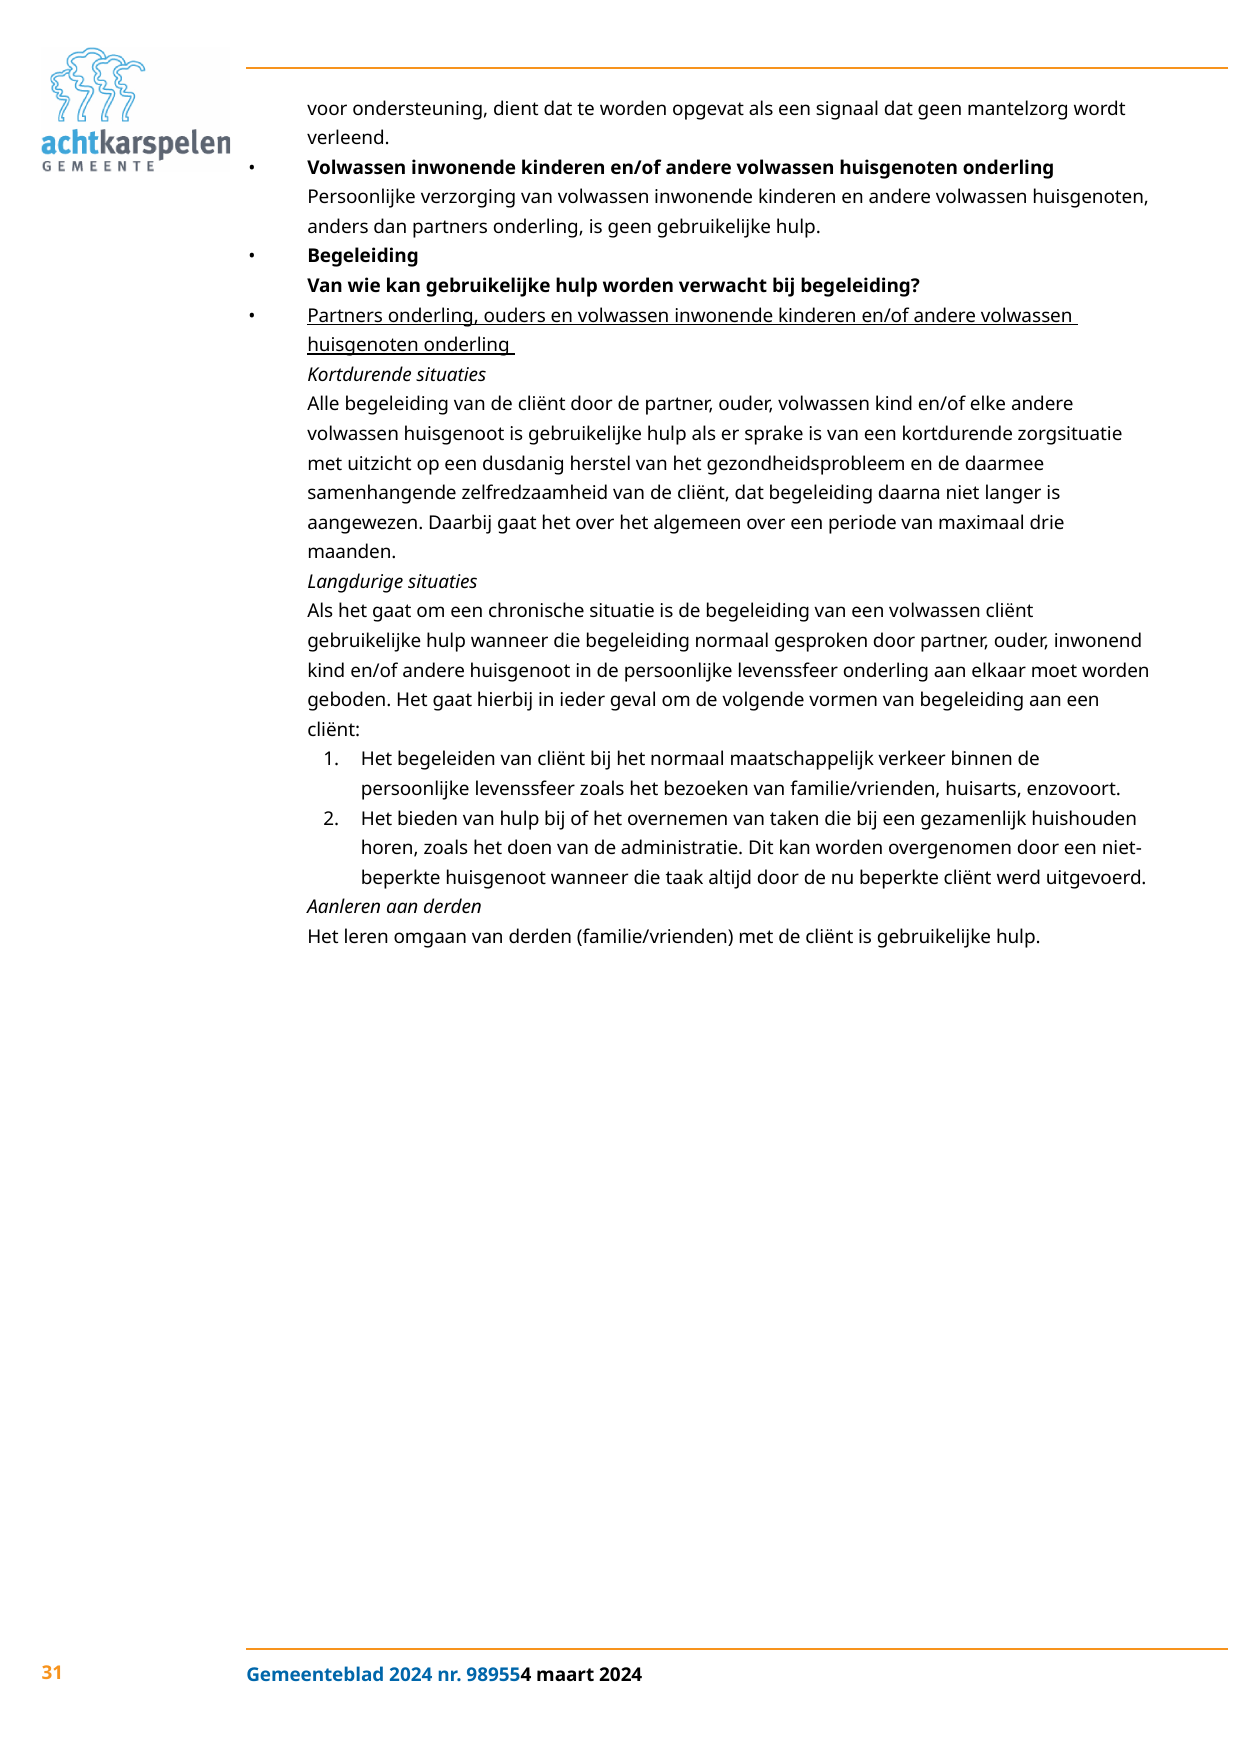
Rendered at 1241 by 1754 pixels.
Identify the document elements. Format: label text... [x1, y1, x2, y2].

list Aanleren aan derden [248, 893, 1152, 919]
list Begeleiding [248, 243, 1152, 268]
list Als het gaat om een chronische situatie is de begeleiding van een volwassen cliënt gebruikelijke hulp wanneer die begeleiding normaal gesproken door partner, ouder, inwonend kind en/of andere huisgenoot in de persoonlijke levenssfeer onderling aan elkaar moet worden geboden. Het gaat hierbij in ieder geval om de volgende vormen van begeleiding aan een cliënt: [248, 598, 1152, 742]
list Persoonlijke verzorging van volwassen inwonende kinderen en andere volwassen huisgenoten, anders dan partners onderling, is geen gebruikelijke hulp. [248, 183, 1152, 239]
list Het leren omgaan van derden (familie/vrienden) met de cliënt is gebruikelijke hulp. [248, 923, 1152, 949]
picture [41, 47, 231, 172]
list Volwassen inwonende kinderen en/of andere volwassen huisgenoten onderling [248, 154, 1152, 180]
list Van wie kan gebruikelijke hulp worden verwacht bij begeleiding? [248, 272, 1152, 298]
list voor ondersteuning, dient dat te worden opgevat als een signaal dat geen mantelzorg wordt verleend. [248, 95, 1152, 150]
list Alle begeleiding van de cliënt door de partner, ouder, volwassen kind en/of elke andere volwassen huisgenoot is gebruikelijke hulp als er sprake is van een kortdurende zorgsituatie met uitzicht op een dusdanig herstel van het gezondheidsprobleem en de daarmee samenhangende zelfredzaamheid van de cliënt, dat begeleiding daarna niet langer is aangewezen. Daarbij gaat het over het algemeen over een periode van maximaal drie maanden. [248, 391, 1152, 564]
list Kortdurende situaties [248, 361, 1152, 387]
list Het begeleiden van cliënt bij het normaal maatschappelijk verkeer binnen de persoonlijke levenssfeer zoals het bezoeken van familie/vrienden, huisarts, enzovoort. [323, 746, 1152, 801]
list Het bieden van hulp bij of het overnemen van taken die bij een gezamenlijk huishouden horen, zoals het doen van de administratie. Dit kan worden overgenomen door een niet-beperkte huisgenoot wanneer die taak altijd door de nu beperkte cliënt werd uitgevoerd. [323, 805, 1152, 890]
list Partners onderling, ouders en volwassen inwonende kinderen en/of andere volwassen huisgenoten onderling [248, 302, 1152, 357]
list Langdurige situaties [248, 568, 1152, 594]
